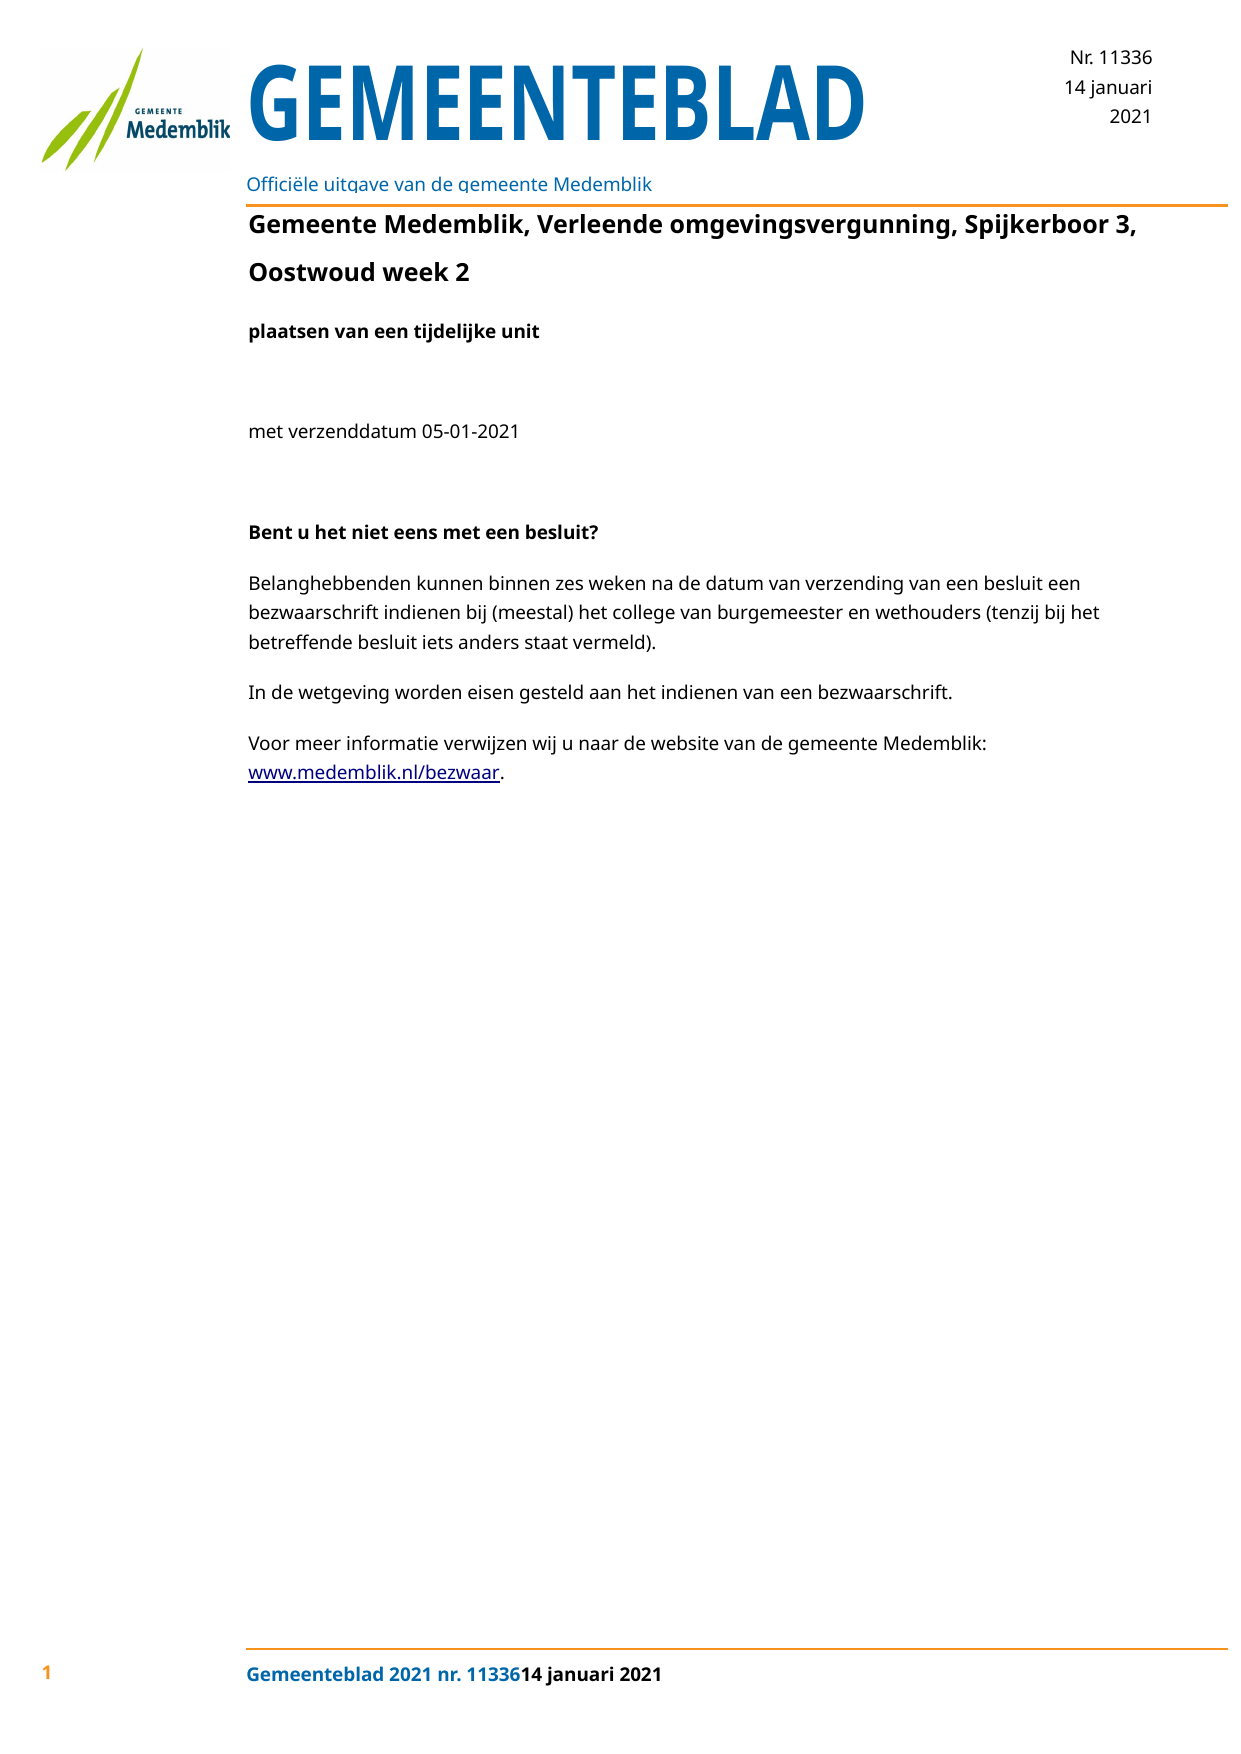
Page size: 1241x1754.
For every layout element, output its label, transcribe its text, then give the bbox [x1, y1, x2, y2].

text Bent u het niet eens met een besluit? [248, 519, 1152, 545]
text plaatsen van een tijdelijke unit [248, 318, 1152, 344]
picture [41, 47, 231, 172]
text Voor meer informatie verwijzen wij u naar de website van de gemeente Medemblik: www.medemblik.nl/bezwaar. [248, 730, 1152, 785]
text Belanghebbenden kunnen binnen zes weken na de datum van verzending van een besluit een bezwaarschrift indienen bij (meestal) het college van burgemeester en wethouders (tenzij bij het betreffende besluit iets anders staat vermeld). [248, 570, 1152, 655]
text In de wetgeving worden eisen gesteld aan het indienen van een bezwaarschrift. [248, 679, 1152, 705]
text Gemeente Medemblik, Verleende omgevingsvergunning, Spijkerboor 3, Oostwoud week 2 [248, 207, 1152, 288]
text met verzenddatum 05-01-2021 [248, 419, 1152, 444]
